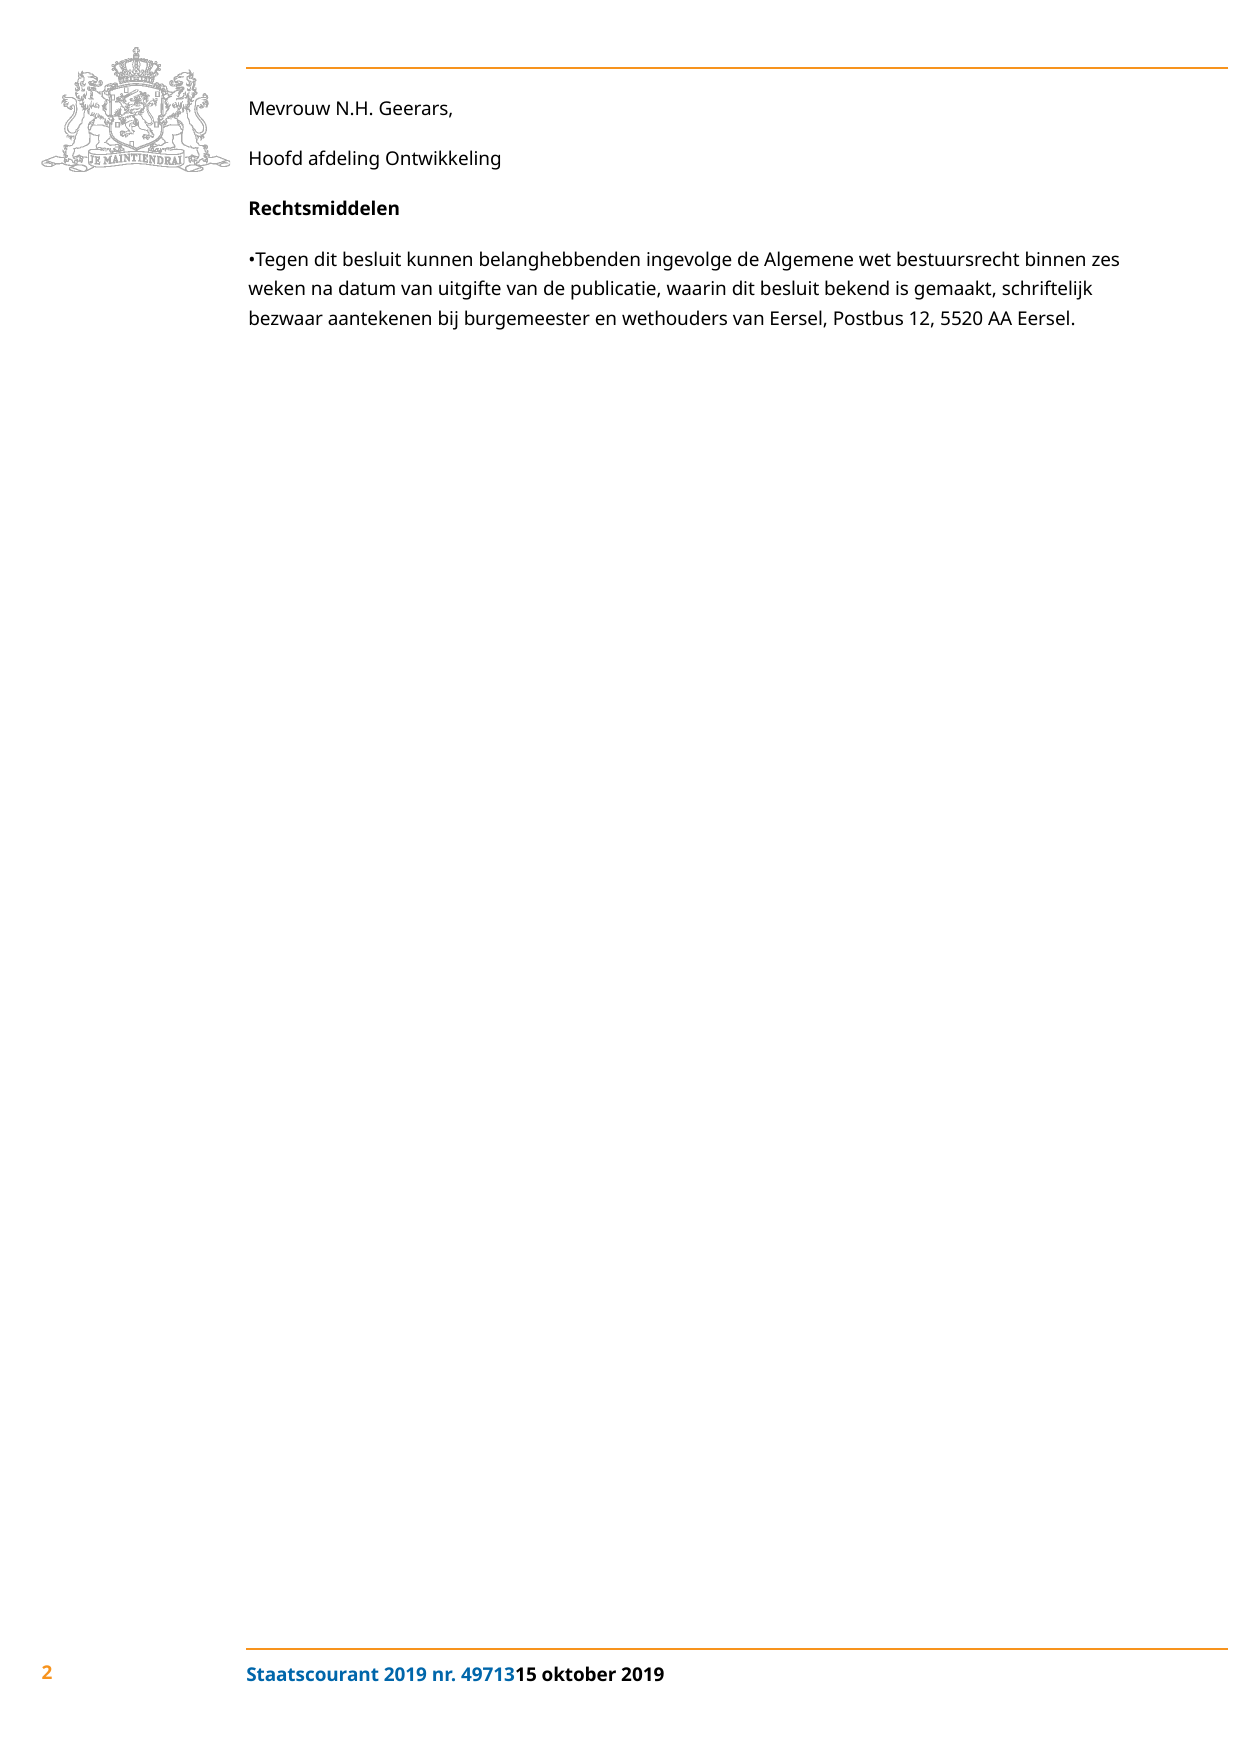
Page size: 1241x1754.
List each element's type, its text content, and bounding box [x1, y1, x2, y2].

text •Tegen dit besluit kunnen belanghebbenden ingevolge de Algemene wet bestuursrecht binnen zes weken na datum van uitgifte van de publicatie, waarin dit besluit bekend is gemaakt, schriftelijk bezwaar aantekenen bij burgemeester en wethouders van Eersel, Postbus 12, 5520 AA Eersel. [248, 246, 1152, 331]
text Rechtsmiddelen [248, 196, 1152, 221]
picture [41, 47, 231, 172]
text Hoofd afdeling Ontwikkeling [248, 145, 1152, 171]
text Mevrouw N.H. Geerars, [248, 95, 1152, 121]
